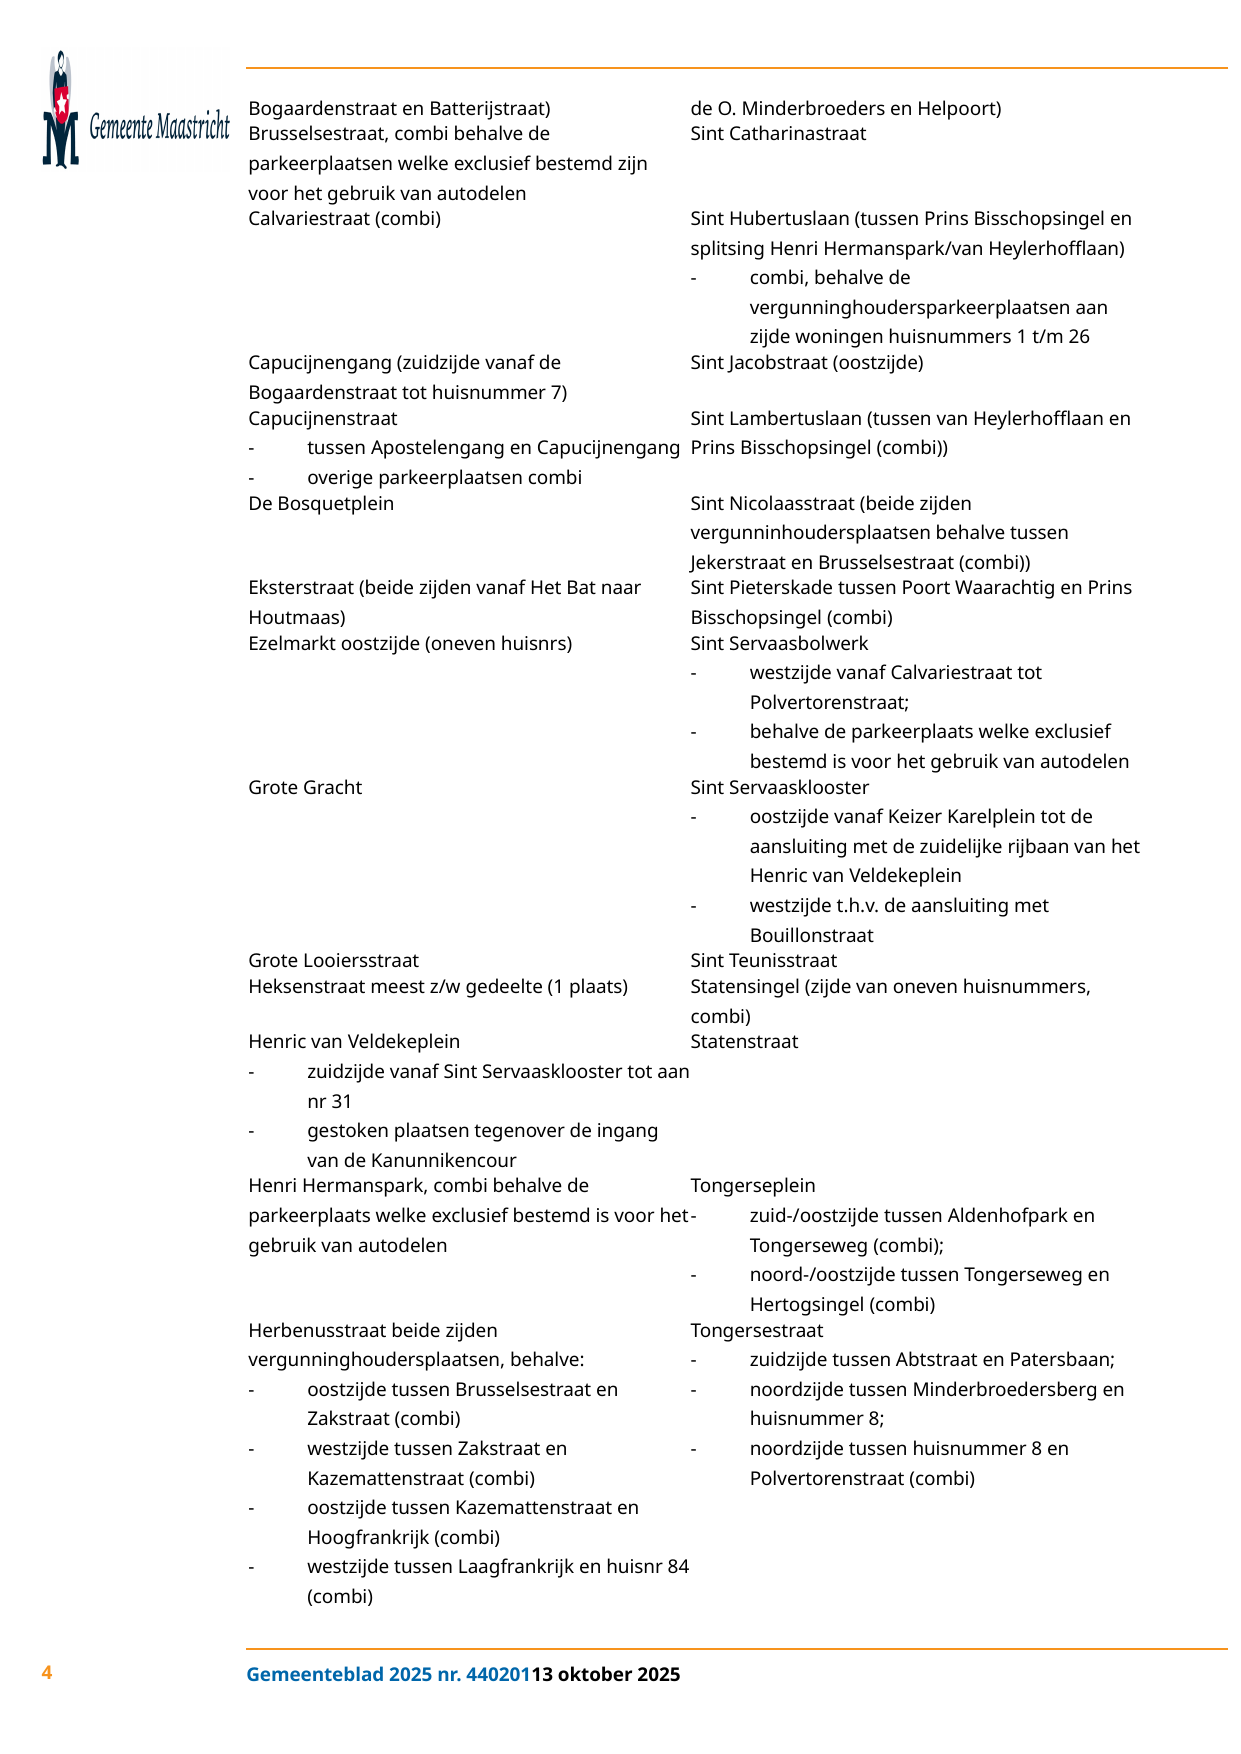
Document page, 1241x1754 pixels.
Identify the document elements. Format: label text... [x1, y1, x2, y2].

table_cell Eksterstraat (beide zijden vanaf Het Bat naar Houtmaas) [248, 575, 690, 630]
picture [41, 47, 231, 172]
table_cell Tongersestraat zuidzijde tussen Abtstraat en Patersbaan; noordzijde tussen Minderbroedersberg en huisnummer 8; noordzijde tussen huisnummer 8 en Polvertorenstraat (combi) [690, 1317, 1152, 1609]
table_cell Sint Servaasklooster oostzijde vanaf Keizer Karelplein tot de aansluiting met de zuidelijke rijbaan van het Henric van Veldekeplein westzijde t.h.v. de aansluiting met Bouillonstraat [690, 774, 1152, 948]
table_cell Grote Looiersstraat [248, 948, 690, 973]
table_cell Ezelmarkt oostzijde (oneven huisnrs) [248, 630, 690, 774]
table_cell De Bosquetplein [248, 490, 690, 574]
table_cell Calvariestraat (combi) [248, 205, 690, 349]
table_cell Heksenstraat meest z/w gedeelte (1 plaats) [248, 973, 690, 1029]
table_cell Brusselsestraat, combi behalve de parkeerplaatsen welke exclusief bestemd zijn voor het gebruik van autodelen [248, 121, 690, 205]
table_cell Statenstraat [690, 1029, 1152, 1173]
table_cell de O. Minderbroeders en Helpoort) [690, 95, 1152, 121]
table_cell Sint Servaasbolwerk westzijde vanaf Calvariestraat tot Polvertorenstraat; behalve de parkeerplaats welke exclusief bestemd is voor het gebruik van autodelen [690, 630, 1152, 774]
table_cell Sint Nicolaasstraat (beide zijden vergunninhoudersplaatsen behalve tussen Jekerstraat en Brusselsestraat (combi)) [690, 490, 1152, 574]
table_cell Sint Lambertuslaan (tussen van Heylerhofflaan en Prins Bisschopsingel (combi)) [690, 405, 1152, 490]
table_cell Sint Catharinastraat [690, 121, 1152, 205]
table_cell Sint Teunisstraat [690, 948, 1152, 973]
table_cell Grote Gracht [248, 774, 690, 948]
table_cell Statensingel (zijde van oneven huisnummers, combi) [690, 973, 1152, 1029]
table_cell Henric van Veldekeplein zuidzijde vanaf Sint Servaasklooster tot aan nr 31 gestoken plaatsen tegenover de ingang van de Kanunnikencour [248, 1029, 690, 1173]
table_cell Capucijnenstraat tussen Apostelengang en Capucijnengang overige parkeerplaatsen combi [248, 405, 690, 490]
table_cell Bogaardenstraat en Batterijstraat) [248, 95, 690, 121]
table_cell Capucijnengang (zuidzijde vanaf de Bogaardenstraat tot huisnummer 7) [248, 350, 690, 405]
table_cell Sint Pieterskade tussen Poort Waarachtig en Prins Bisschopsingel (combi) [690, 575, 1152, 630]
table_cell Sint Jacobstraat (oostzijde) [690, 350, 1152, 405]
table_cell Henri Hermanspark, combi behalve de parkeerplaats welke exclusief bestemd is voor het gebruik van autodelen [248, 1173, 690, 1317]
table_cell Sint Hubertuslaan (tussen Prins Bisschopsingel en splitsing Henri Hermanspark/van Heylerhofflaan) combi, behalve de vergunninghoudersparkeerplaatsen aan zijde woningen huisnummers 1 t/m 26 [690, 205, 1152, 349]
table_cell Herbenusstraat beide zijden vergunninghoudersplaatsen, behalve: oostzijde tussen Brusselsestraat en Zakstraat (combi) westzijde tussen Zakstraat en Kazemattenstraat (combi) oostzijde tussen Kazemattenstraat en Hoogfrankrijk (combi) westzijde tussen Laagfrankrijk en huisnr 84 (combi) [248, 1317, 690, 1609]
table_cell Tongerseplein zuid-/oostzijde tussen Aldenhofpark en Tongerseweg (combi); noord-/oostzijde tussen Tongerseweg en Hertogsingel (combi) [690, 1173, 1152, 1317]
